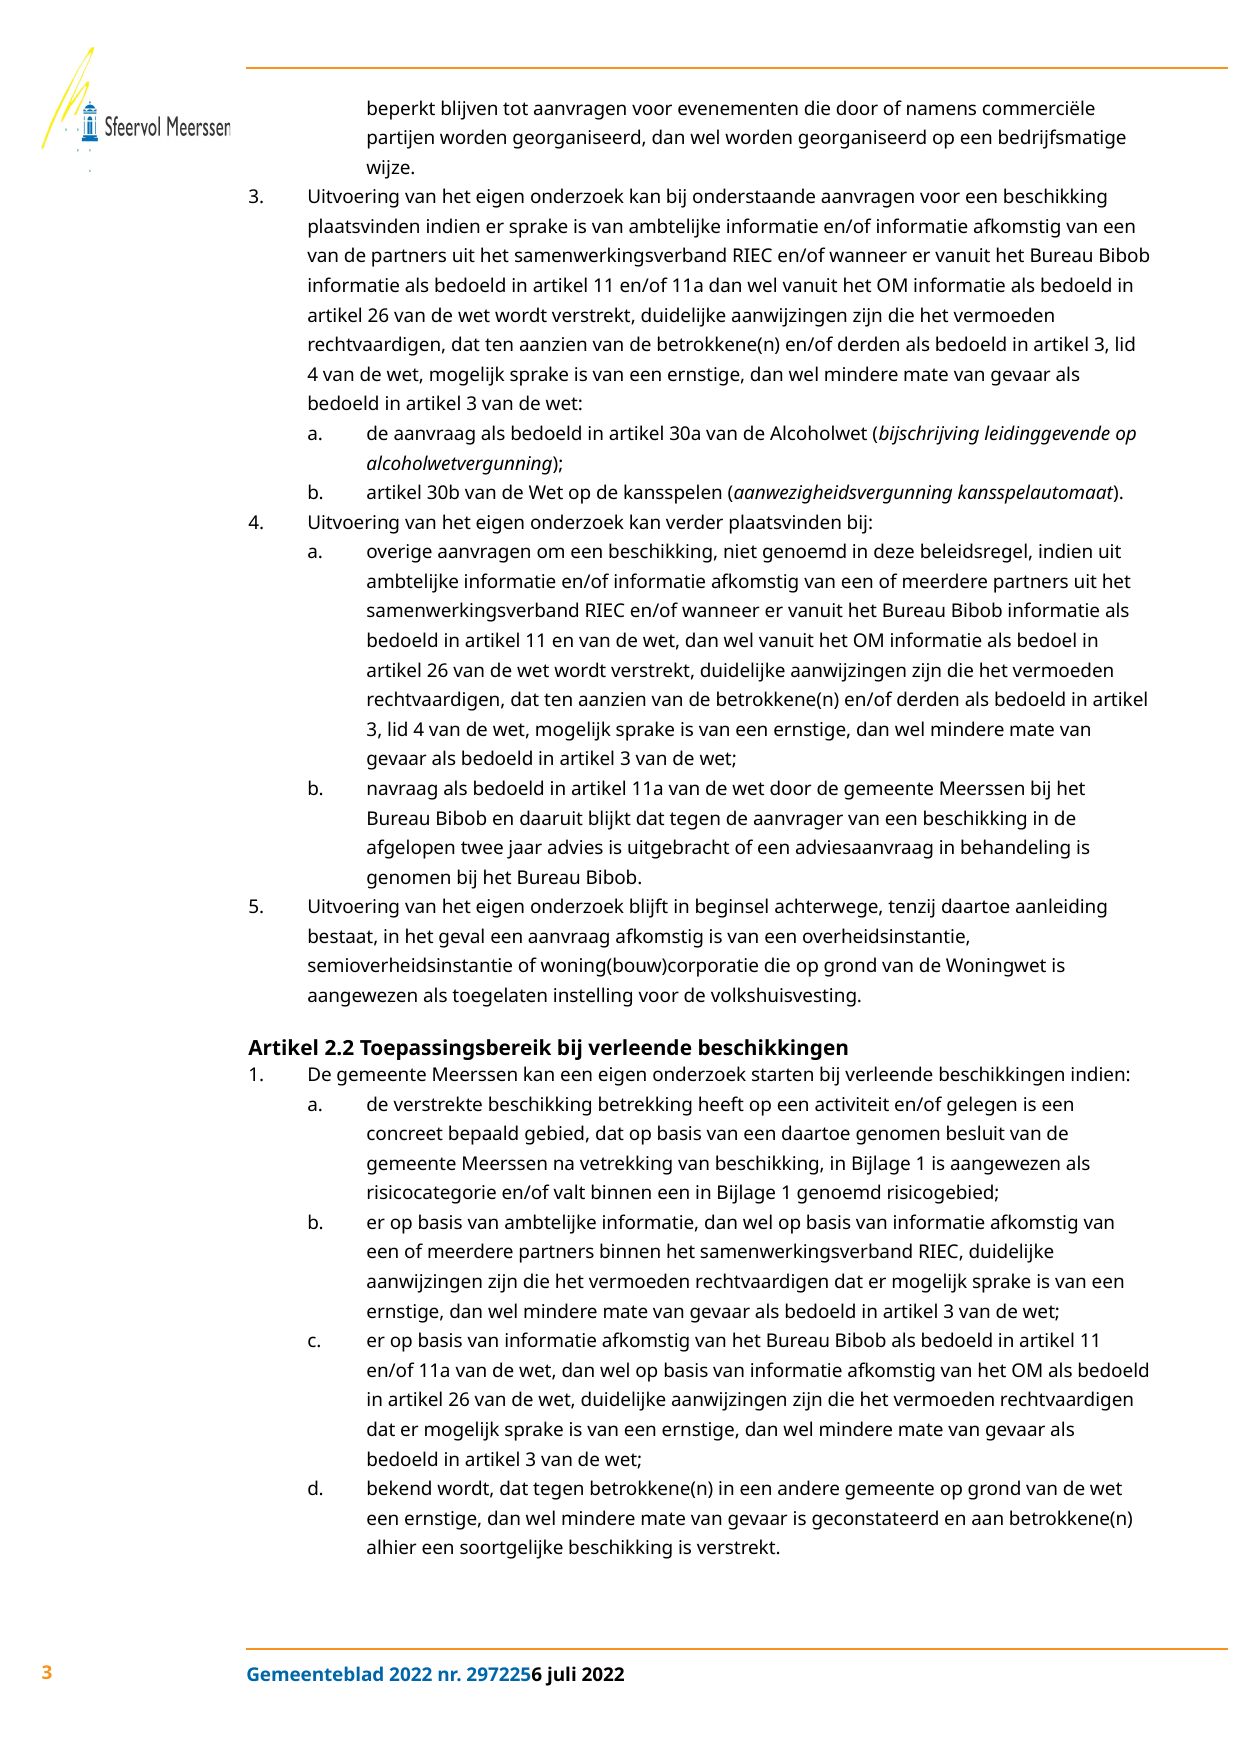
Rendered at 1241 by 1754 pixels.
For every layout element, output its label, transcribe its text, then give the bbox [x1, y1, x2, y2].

list de verstrekte beschikking betrekking heeft op een activiteit en/of gelegen is een concreet bepaald gebied, dat op basis van een daartoe genomen besluit van de gemeente Meerssen na vetrekking van beschikking, in Bijlage 1 is aangewezen als risicocategorie en/of valt binnen een in Bijlage 1 genoemd risicogebied; [307, 1091, 1152, 1205]
list de aanvraag als bedoeld in artikel 30a van de Alcoholwet (bijschrijving leidinggevende op alcoholwetvergunning); [307, 420, 1152, 476]
list bekend wordt, dat tegen betrokkene(n) in een andere gemeente op grond van de wet een ernstige, dan wel mindere mate van gevaar is geconstateerd en aan betrokkene(n) alhier een soortgelijke beschikking is verstrekt. [307, 1475, 1152, 1560]
list navraag als bedoeld in artikel 11a van de wet door de gemeente Meerssen bij het Bureau Bibob en daaruit blijkt dat tegen de aanvrager van een beschikking in de afgelopen twee jaar advies is uitgebracht of een adviesaanvraag in behandeling is genomen bij het Bureau Bibob. [307, 775, 1152, 890]
list overige aanvragen om een beschikking, niet genoemd in deze beleidsregel, indien uit ambtelijke informatie en/of informatie afkomstig van een of meerdere partners uit het samenwerkingsverband RIEC en/of wanneer er vanuit het Bureau Bibob informatie als bedoeld in artikel 11 en van de wet, dan wel vanuit het OM informatie als bedoel in artikel 26 van de wet wordt verstrekt, duidelijke aanwijzingen zijn die het vermoeden rechtvaardigen, dat ten aanzien van de betrokkene(n) en/of derden als bedoeld in artikel 3, lid 4 van de wet, mogelijk sprake is van een ernstige, dan wel mindere mate van gevaar als bedoeld in artikel 3 van de wet; [307, 538, 1152, 771]
list De gemeente Meerssen kan een eigen onderzoek starten bij verleende beschikkingen indien: [248, 1061, 1152, 1087]
picture [41, 47, 231, 172]
list er op basis van informatie afkomstig van het Bureau Bibob als bedoeld in artikel 11 en/of 11a van de wet, dan wel op basis van informatie afkomstig van het OM als bedoeld in artikel 26 van de wet, duidelijke aanwijzingen zijn die het vermoeden rechtvaardigen dat er mogelijk sprake is van een ernstige, dan wel mindere mate van gevaar als bedoeld in artikel 3 van de wet; [307, 1327, 1152, 1471]
text Artikel 2.2 Toepassingsbereik bij verleende beschikkingen [248, 1033, 1152, 1061]
list Uitvoering van het eigen onderzoek kan bij onderstaande aanvragen voor een beschikking plaatsvinden indien er sprake is van ambtelijke informatie en/of informatie afkomstig van een van de partners uit het samenwerkingsverband RIEC en/of wanneer er vanuit het Bureau Bibob informatie als bedoeld in artikel 11 en/of 11a dan wel vanuit het OM informatie als bedoeld in artikel 26 van de wet wordt verstrekt, duidelijke aanwijzingen zijn die het vermoeden rechtvaardigen, dat ten aanzien van de betrokkene(n) en/of derden als bedoeld in artikel 3, lid 4 van de wet, mogelijk sprake is van een ernstige, dan wel mindere mate van gevaar als bedoeld in artikel 3 van de wet: [248, 183, 1152, 416]
list beperkt blijven tot aanvragen voor evenementen die door of namens commerciële partijen worden georganiseerd, dan wel worden georganiseerd op een bedrijfsmatige wijze. [307, 95, 1152, 180]
list Uitvoering van het eigen onderzoek kan verder plaatsvinden bij: [248, 509, 1152, 535]
list er op basis van ambtelijke informatie, dan wel op basis van informatie afkomstig van een of meerdere partners binnen het samenwerkingsverband RIEC, duidelijke aanwijzingen zijn die het vermoeden rechtvaardigen dat er mogelijk sprake is van een ernstige, dan wel mindere mate van gevaar als bedoeld in artikel 3 van de wet; [307, 1209, 1152, 1323]
list artikel 30b van de Wet op de kansspelen (aanwezigheidsvergunning kansspelautomaat). [307, 479, 1152, 505]
list Uitvoering van het eigen onderzoek blijft in beginsel achterwege, tenzij daartoe aanleiding bestaat, in het geval een aanvraag afkomstig is van een overheidsinstantie, semioverheidsinstantie of woning(bouw)corporatie die op grond van de Woningwet is aangewezen als toegelaten instelling voor de volkshuisvesting. [248, 893, 1152, 1008]
